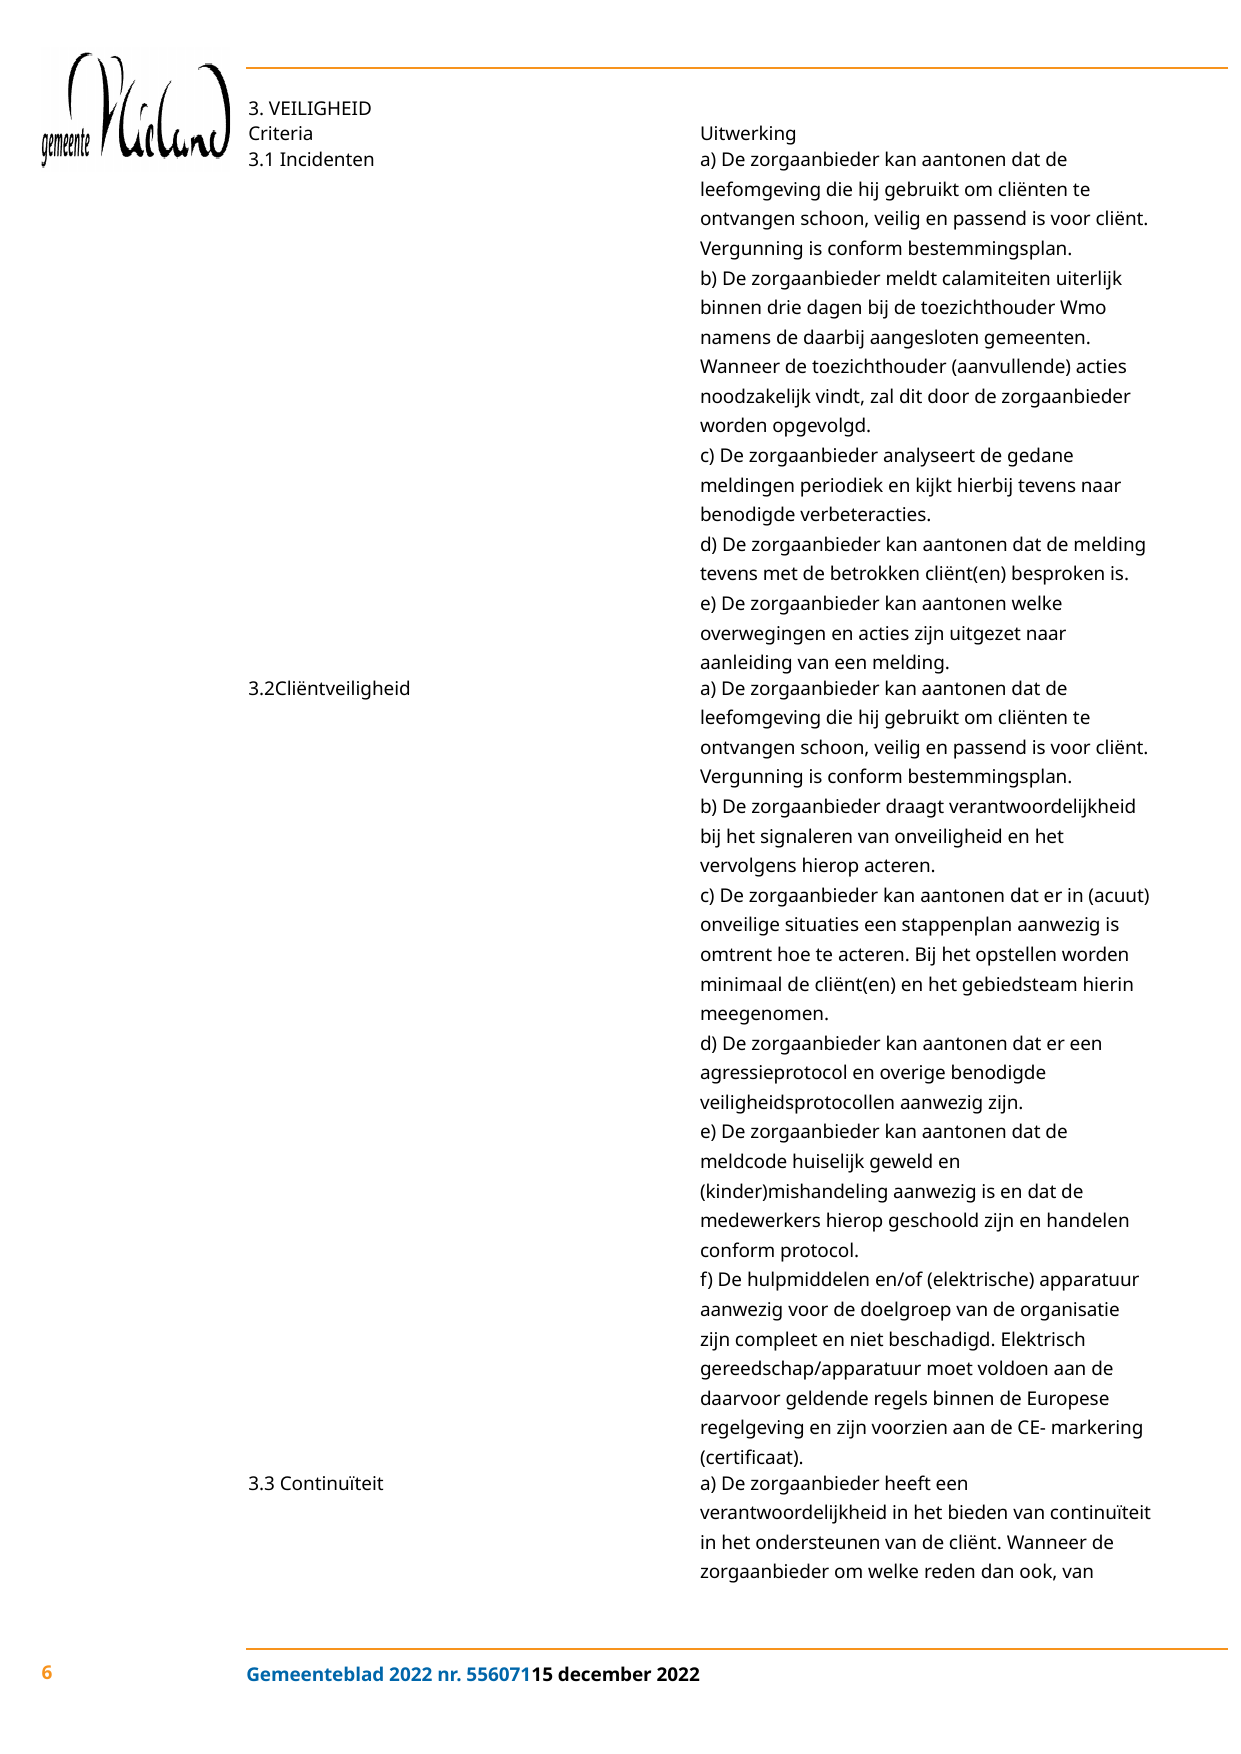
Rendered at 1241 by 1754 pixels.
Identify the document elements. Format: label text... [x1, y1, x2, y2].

table_cell Uitwerking [700, 121, 1152, 146]
table_header 3. VEILIGHEID [248, 95, 1152, 121]
table_cell a) De zorgaanbieder kan aantonen dat de leefomgeving die hij gebruikt om cliënten te ontvangen schoon, veilig en passend is voor cliënt. Vergunning is conform bestemmingsplan. b) De zorgaanbieder draagt verantwoordelijkheid bij het signaleren van onveiligheid en het vervolgens hierop acteren. c) De zorgaanbieder kan aantonen dat er in (acuut) onveilige situaties een stappenplan aanwezig is omtrent hoe te acteren. Bij het opstellen worden minimaal de cliënt(en) en het gebiedsteam hierin meegenomen. d) De zorgaanbieder kan aantonen dat er een agressieprotocol en overige benodigde veiligheidsprotocollen aanwezig zijn. e) De zorgaanbieder kan aantonen dat de meldcode huiselijk geweld en (kinder)mishandeling aanwezig is en dat de medewerkers hierop geschoold zijn en handelen conform protocol. f) De hulpmiddelen en/of (elektrische) apparatuur aanwezig voor de doelgroep van de organisatie zijn compleet en niet beschadigd. Elektrisch gereedschap/apparatuur moet voldoen aan de daarvoor geldende regels binnen de Europese regelgeving en zijn voorzien aan de CE- markering (certificaat). [700, 675, 1152, 1470]
picture [41, 47, 231, 172]
table_cell 3.3 Continuïteit [248, 1470, 700, 1584]
table_cell 3.2Cliëntveiligheid [248, 675, 700, 1470]
table_cell a) De zorgaanbieder kan aantonen dat de leefomgeving die hij gebruikt om cliënten te ontvangen schoon, veilig en passend is voor cliënt. Vergunning is conform bestemmingsplan. b) De zorgaanbieder meldt calamiteiten uiterlijk binnen drie dagen bij de toezichthouder Wmo namens de daarbij aangesloten gemeenten. Wanneer de toezichthouder (aanvullende) acties noodzakelijk vindt, zal dit door de zorgaanbieder worden opgevolgd. c) De zorgaanbieder analyseert de gedane meldingen periodiek en kijkt hierbij tevens naar benodigde verbeteracties. d) De zorgaanbieder kan aantonen dat de melding tevens met de betrokken cliënt(en) besproken is. e) De zorgaanbieder kan aantonen welke overwegingen en acties zijn uitgezet naar aanleiding van een melding. [700, 146, 1152, 675]
table_cell a) De zorgaanbieder heeft een verantwoordelijkheid in het bieden van continuïteit in het ondersteunen van de cliënt. Wanneer de zorgaanbieder om welke reden dan ook, van [700, 1470, 1152, 1584]
table_cell Criteria [248, 121, 700, 146]
table_cell 3.1 Incidenten [248, 146, 700, 675]
